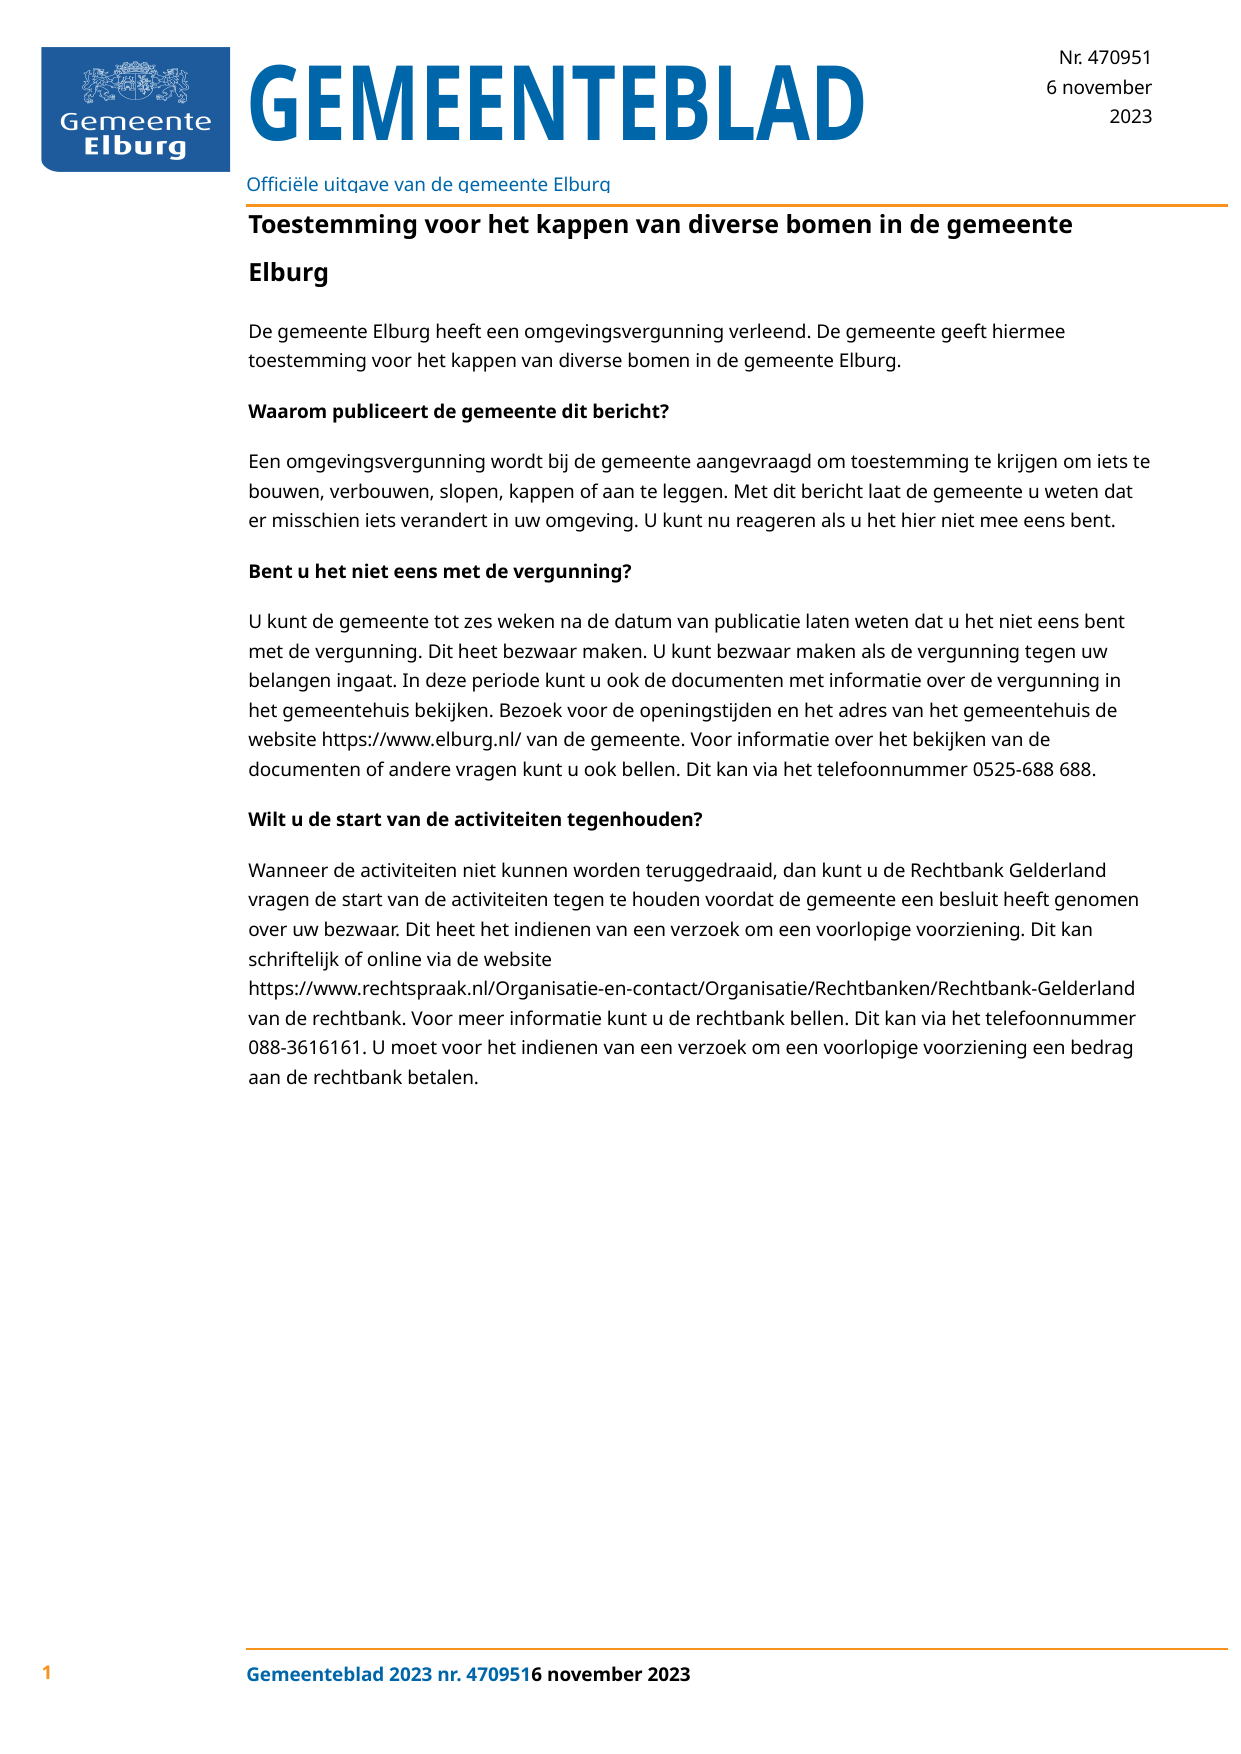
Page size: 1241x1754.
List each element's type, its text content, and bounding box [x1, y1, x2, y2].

text Bent u het niet eens met de vergunning? [248, 558, 1152, 584]
text Toestemming voor het kappen van diverse bomen in de gemeente Elburg [248, 207, 1152, 288]
text De gemeente Elburg heeft een omgevingsvergunning verleend. De gemeente geeft hiermee toestemming voor het kappen van diverse bomen in de gemeente Elburg. [248, 318, 1152, 373]
text Een omgevingsvergunning wordt bij de gemeente aangevraagd om toestemming te krijgen om iets te bouwen, verbouwen, slopen, kappen of aan te leggen. Met dit bericht laat de gemeente u weten dat er misschien iets verandert in uw omgeving. U kunt nu reageren als u het hier niet mee eens bent. [248, 448, 1152, 533]
text U kunt de gemeente tot zes weken na de datum van publicatie laten weten dat u het niet eens bent met de vergunning. Dit heet bezwaar maken. U kunt bezwaar maken als de vergunning tegen uw belangen ingaat. In deze periode kunt u ook de documenten met informatie over de vergunning in het gemeentehuis bekijken. Bezoek voor de openingstijden en het adres van het gemeentehuis de website https://www.elburg.nl/ van de gemeente. Voor informatie over het bekijken van de documenten of andere vragen kunt u ook bellen. Dit kan via het telefoonnummer 0525-688 688. [248, 608, 1152, 782]
text Wilt u de start van de activiteiten tegenhouden? [248, 807, 1152, 832]
picture [41, 47, 231, 172]
text Wanneer de activiteiten niet kunnen worden teruggedraaid, dan kunt u de Rechtbank Gelderland vragen de start van de activiteiten tegen te houden voordat de gemeente een besluit heeft genomen over uw bezwaar. Dit heet het indienen van een verzoek om een voorlopige voorziening. Dit kan schriftelijk of online via de website https://www.rechtspraak.nl/Organisatie-en-contact/Organisatie/Rechtbanken/Rechtbank-Gelderland van de rechtbank. Voor meer informatie kunt u de rechtbank bellen. Dit kan via het telefoonnummer 088-3616161. U moet voor het indienen van een verzoek om een voorlopige voorziening een bedrag aan de rechtbank betalen. [248, 857, 1152, 1090]
text Waarom publiceert de gemeente dit bericht? [248, 398, 1152, 424]
